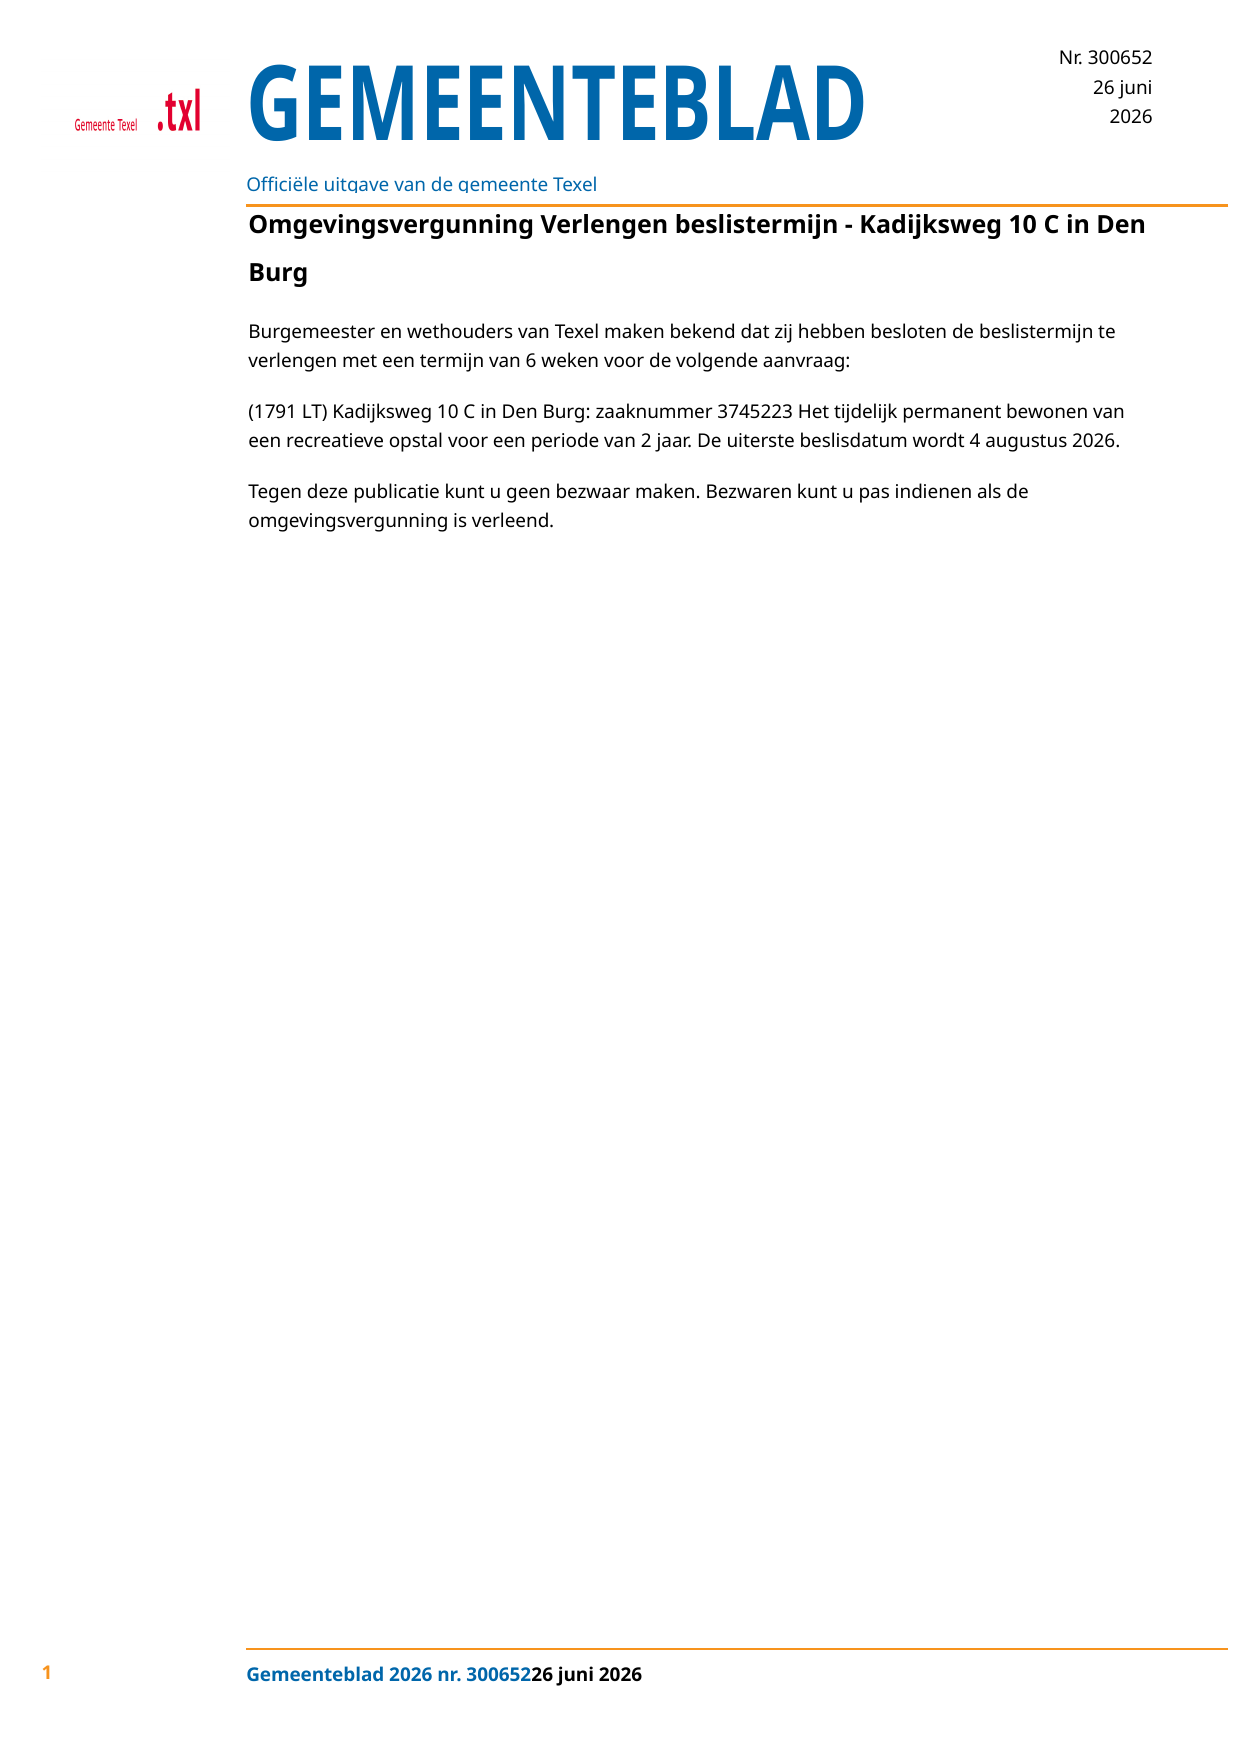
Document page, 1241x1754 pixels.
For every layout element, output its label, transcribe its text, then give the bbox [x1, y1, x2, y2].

text Omgevingsvergunning Verlengen beslistermijn - Kadijksweg 10 C in Den Burg [248, 207, 1152, 288]
text (1791 LT) Kadijksweg 10 C in Den Burg: zaaknummer 3745223 Het tijdelijk permanent bewonen van een recreatieve opstal voor een periode van 2 jaar. De uiterste beslisdatum wordt 4 augustus 2026. [248, 398, 1152, 453]
text Burgemeester en wethouders van Texel maken bekend dat zij hebben besloten de beslistermijn te verlengen met een termijn van 6 weken voor de volgende aanvraag: [248, 318, 1152, 373]
text Tegen deze publicatie kunt u geen bezwaar maken. Bezwaren kunt u pas indienen als de omgevingsvergunning is verleend. [248, 478, 1152, 533]
picture [41, 47, 231, 172]
